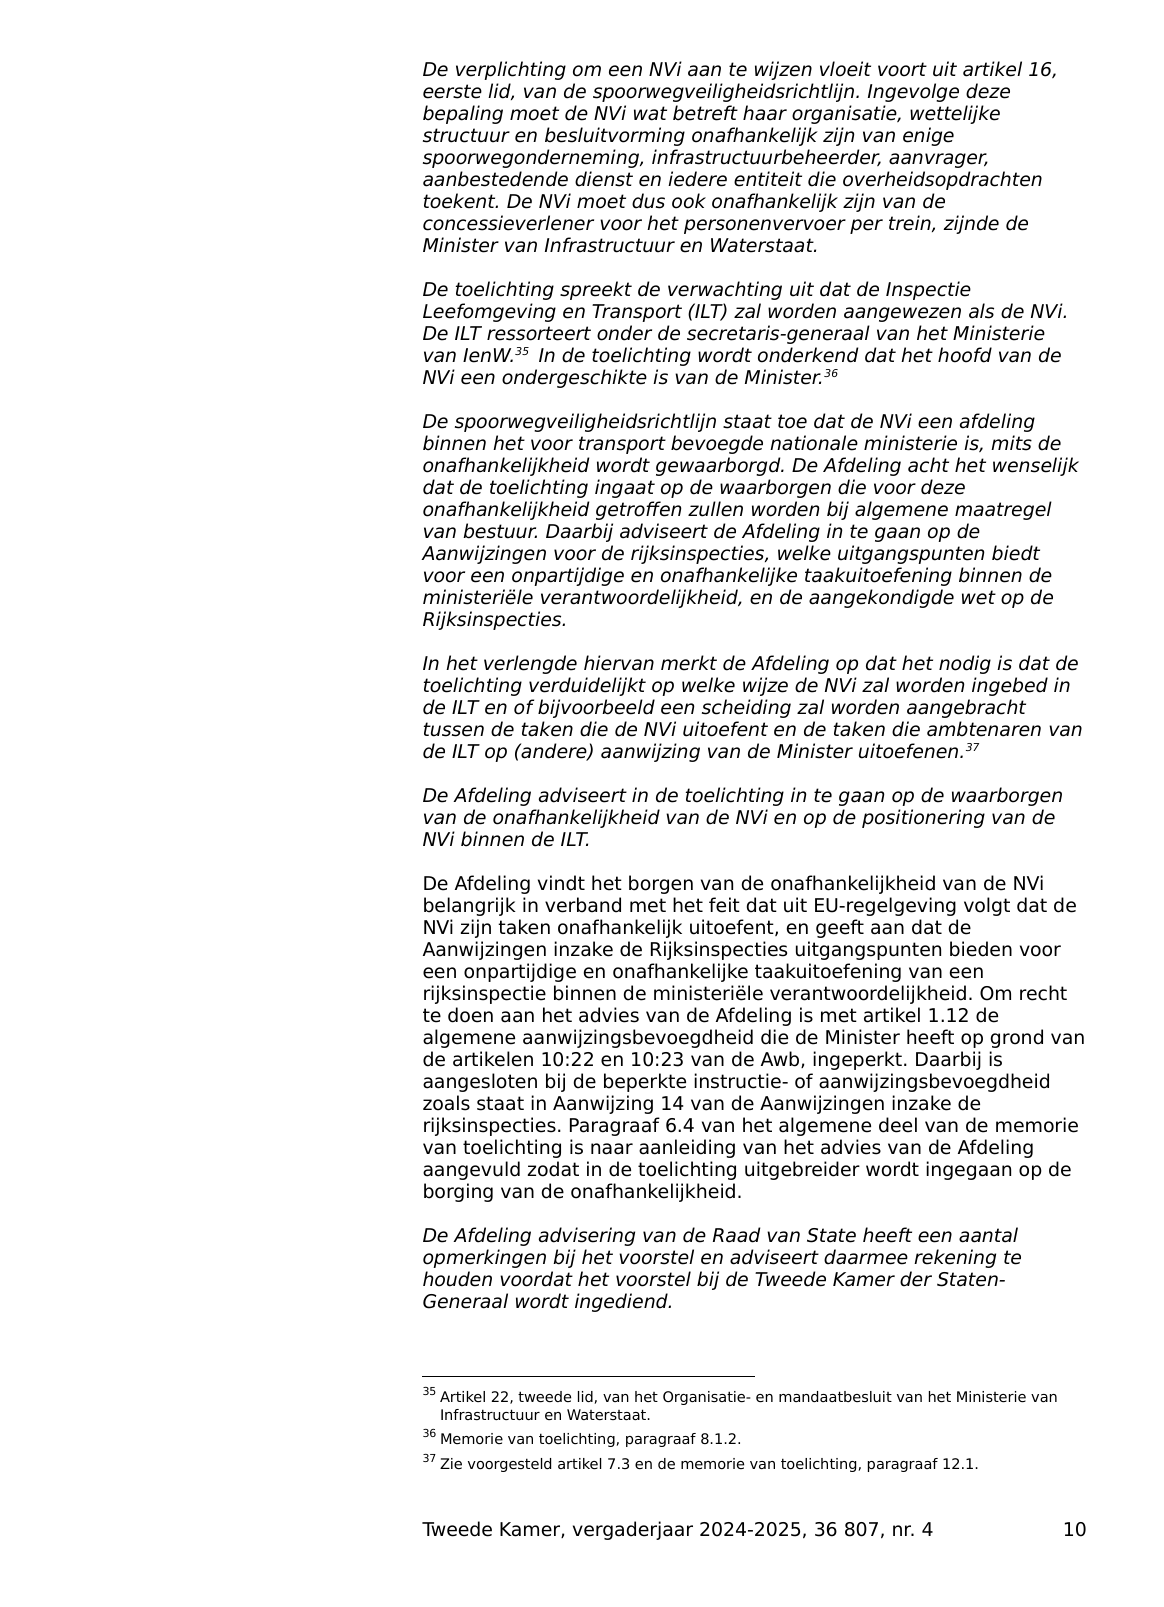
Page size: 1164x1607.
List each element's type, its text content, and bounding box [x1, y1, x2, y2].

text De Afdeling adviseert in de toelichting in te gaan op de waarborgen van de onafhankelijkheid van de NVi en op de positionering van de NVi binnen de ILT. [422, 785, 1087, 851]
text De spoorwegveiligheidsrichtlijn staat toe dat de NVi een afdeling binnen het voor transport bevoegde nationale ministerie is, mits de onafhankelijkheid wordt gewaarborgd. De Afdeling acht het wenselijk dat de toelichting ingaat op de waarborgen die voor deze onafhankelijkheid getroffen zullen worden bij algemene maatregel van bestuur. Daarbij adviseert de Afdeling in te gaan op de Aanwijzingen voor de rijksinspecties, welke uitgangspunten biedt voor een onpartijdige en onafhankelijke taakuitoefening binnen de ministeriële verantwoordelijkheid, en de aangekondigde wet op de Rijksinspecties. [422, 411, 1087, 631]
text Memorie van toelichting, paragraaf 8.1.2. [422, 1427, 1087, 1449]
text Artikel 22, tweede lid, van het Organisatie- en mandaatbesluit van het Ministerie van Infrastructuur en Waterstaat. [422, 1385, 1087, 1424]
text De verplichting om een NVi aan te wijzen vloeit voort uit artikel 16, eerste lid, van de spoorwegveiligheidsrichtlijn. Ingevolge deze bepaling moet de NVi wat betreft haar organisatie, wettelijke structuur en besluitvorming onafhankelijk zijn van enige spoorwegonderneming, infrastructuurbeheerder, aanvrager, aanbestedende dienst en iedere entiteit die overheidsopdrachten toekent. De NVi moet dus ook onafhankelijk zijn van de concessieverlener voor het personenvervoer per trein, zijnde de Minister van Infrastructuur en Waterstaat. [422, 59, 1087, 257]
text In het verlengde hiervan merkt de Afdeling op dat het nodig is dat de toelichting verduidelijkt op welke wijze de NVi zal worden ingebed in de ILT en of bijvoorbeeld een scheiding zal worden aangebracht tussen de taken die de NVi uitoefent en de taken die ambtenaren van de ILT op (andere) aanwijzing van de Minister uitoefenen. [422, 653, 1087, 763]
text De Afdeling advisering van de Raad van State heeft een aantal opmerkingen bij het voorstel en adviseert daarmee rekening te houden voordat het voorstel bij de Tweede Kamer der Staten-Generaal wordt ingediend. [422, 1225, 1087, 1313]
text De toelichting spreekt de verwachting uit dat de Inspectie Leefomgeving en Transport (ILT) zal worden aangewezen als de NVi. De ILT ressorteert onder de secretaris-generaal van het Ministerie van IenW. In de toelichting wordt onderkend dat het hoofd van de NVi een ondergeschikte is van de Minister. [422, 279, 1087, 389]
text De Afdeling vindt het borgen van de onafhankelijkheid van de NVi belangrijk in verband met het feit dat uit EU-regelgeving volgt dat de NVi zijn taken onafhankelijk uitoefent, en geeft aan dat de Aanwijzingen inzake de Rijksinspecties uitgangspunten bieden voor een onpartijdige en onafhankelijke taakuitoefening van een rijksinspectie binnen de ministeriële verantwoordelijkheid. Om recht te doen aan het advies van de Afdeling is met artikel 1.12 de algemene aanwijzingsbevoegdheid die de Minister heeft op grond van de artikelen 10:22 en 10:23 van de Awb, ingeperkt. Daarbij is aangesloten bij de beperkte instructie- of aanwijzingsbevoegdheid zoals staat in Aanwijzing 14 van de Aanwijzingen inzake de rijksinspecties. Paragraaf 6.4 van het algemene deel van de memorie van toelichting is naar aanleiding van het advies van de Afdeling aangevuld zodat in de toelichting uitgebreider wordt ingegaan op de borging van de onafhankelijkheid. [422, 873, 1087, 1203]
text Zie voorgesteld artikel 7.3 en de memorie van toelichting, paragraaf 12.1. [422, 1452, 1087, 1474]
